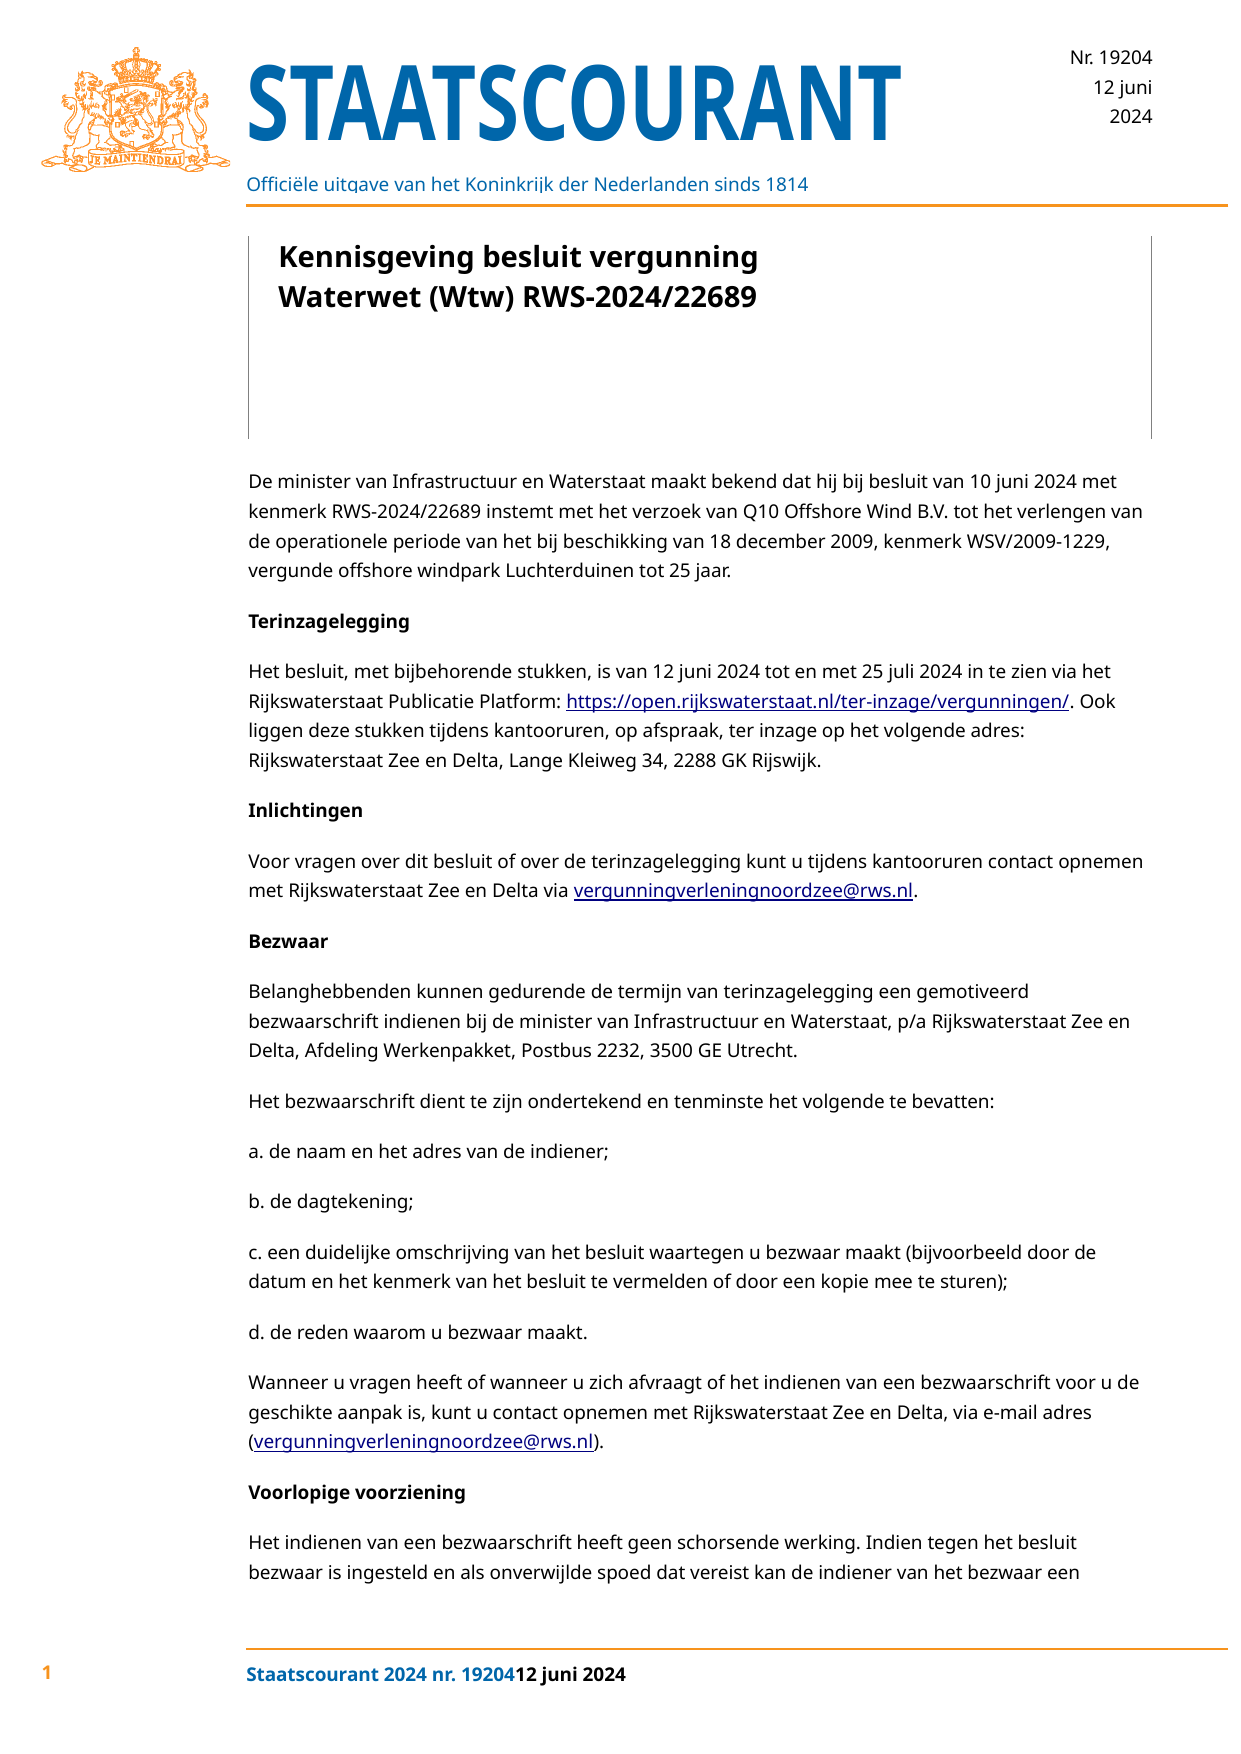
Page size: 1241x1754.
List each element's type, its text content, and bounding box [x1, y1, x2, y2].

text Wanneer u vragen heeft of wanneer u zich afvraagt of het indienen van een bezwaarschrift voor u de geschikte aanpak is, kunt u contact opnemen met Rijkswaterstaat Zee en Delta, via e-mail adres (vergunningverleningnoordzee@rws.nl). [248, 1369, 1152, 1454]
text b. de dagtekening; [248, 1189, 1152, 1214]
table_header Kennisgeving besluit vergunning Waterwet (Wtw) RWS-2024/22689 [249, 236, 850, 439]
text Het besluit, met bijbehorende stukken, is van 12 juni 2024 tot en met 25 juli 2024 in te zien via het Rijkswaterstaat Publicatie Platform: https://open.rijkswaterstaat.nl/ter-inzage/vergunningen/. Ook liggen deze stukken tijdens kantooruren, op afspraak, ter inzage op het volgende adres: Rijkswaterstaat Zee en Delta, Lange Kleiweg 34, 2288 GK Rijswijk. [248, 658, 1152, 773]
table_header [850, 236, 912, 413]
text Voorlopige voorziening [248, 1479, 1152, 1505]
text d. de reden waarom u bezwaar maakt. [248, 1319, 1152, 1345]
text Belanghebbenden kunnen gedurende de termijn van terinzagelegging een gemotiveerd bezwaarschrift indienen bij de minister van Infrastructuur en Waterstaat, p/a Rijkswaterstaat Zee en Delta, Afdeling Werkenpakket, Postbus 2232, 3500 GE Utrecht. [248, 978, 1152, 1063]
text a. de naam en het adres van de indiener; [248, 1138, 1152, 1164]
text Het indienen van een bezwaarschrift heeft geen schorsende werking. Indien tegen het besluit bezwaar is ingesteld en als onverwijlde spoed dat vereist kan de indiener van het bezwaar een [248, 1529, 1152, 1585]
picture [41, 47, 231, 172]
table_header [850, 414, 1151, 439]
text Voor vragen over dit besluit of over de terinzagelegging kunt u tijdens kantooruren contact opnemen met Rijkswaterstaat Zee en Delta via vergunningverleningnoordzee@rws.nl. [248, 848, 1152, 903]
text Bezwaar [248, 928, 1152, 953]
table_header [1090, 236, 1151, 413]
text De minister van Infrastructuur en Waterstaat maakt bekend dat hij bij besluit van 10 juni 2024 met kenmerk RWS-2024/22689 instemt met het verzoek van Q10 Offshore Wind B.V. tot het verlengen van de operationele periode van het bij beschikking van 18 december 2009, kenmerk WSV/2009-1229, vergunde offshore windpark Luchterduinen tot 25 jaar. [248, 469, 1152, 583]
text Inlichtingen [248, 797, 1152, 823]
text Het bezwaarschrift dient te zijn ondertekend en tenminste het volgende te bevatten: [248, 1088, 1152, 1113]
text Terinzagelegging [248, 608, 1152, 633]
text c. een duidelijke omschrijving van het besluit waartegen u bezwaar maakt (bijvoorbeeld door de datum en het kenmerk van het besluit te vermelden of door een kopie mee te sturen); [248, 1239, 1152, 1294]
picture [912, 236, 1090, 414]
